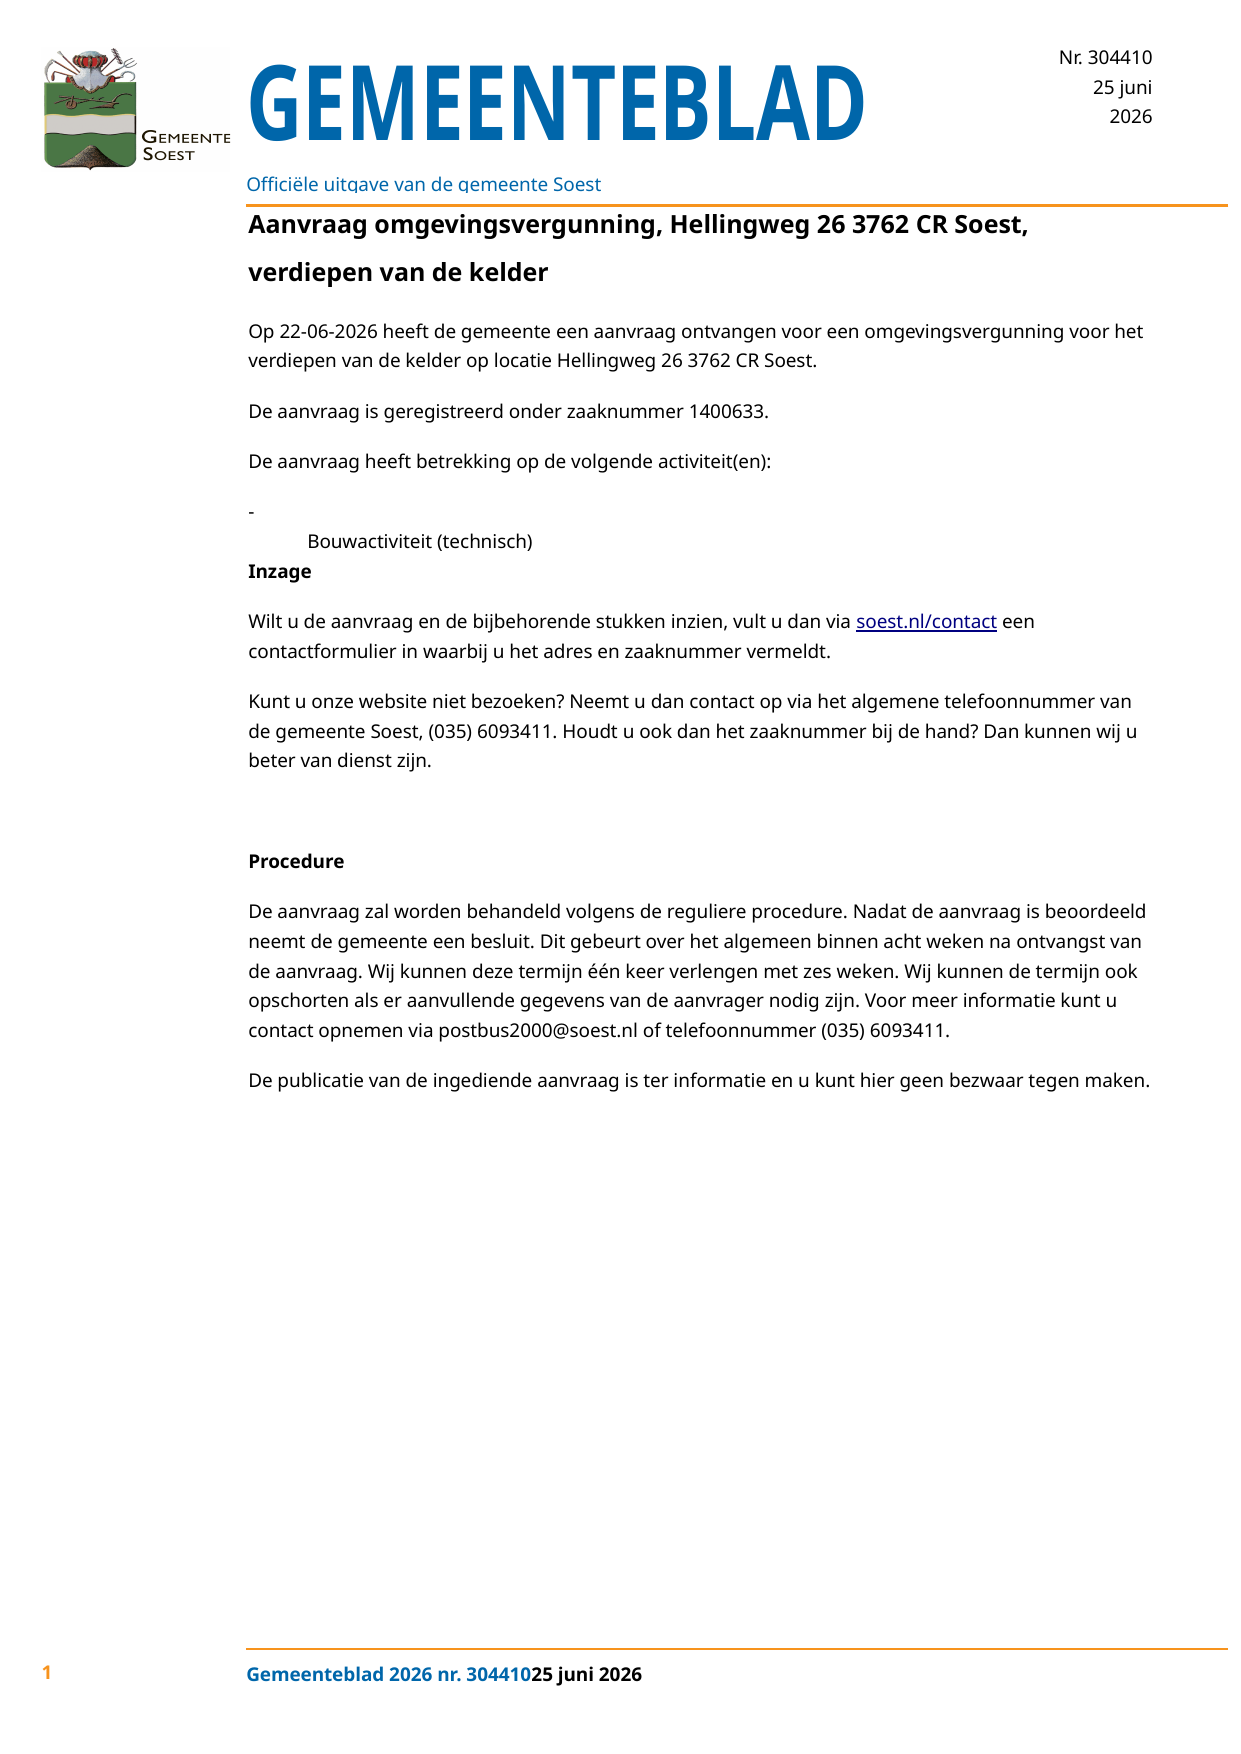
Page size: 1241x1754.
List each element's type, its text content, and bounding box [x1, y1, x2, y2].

text Op 22-06-2026 heeft de gemeente een aanvraag ontvangen voor een omgevingsvergunning voor het verdiepen van de kelder op locatie Hellingweg 26 3762 CR Soest. [248, 318, 1152, 373]
text Procedure [248, 848, 1152, 874]
text De aanvraag heeft betrekking op de volgende activiteit(en): [248, 448, 1152, 474]
text Aanvraag omgevingsvergunning, Hellingweg 26 3762 CR Soest, verdiepen van de kelder [248, 207, 1152, 288]
text Kunt u onze website niet bezoeken? Neemt u dan contact op via het algemene telefoonnummer van de gemeente Soest, (035) 6093411. Houdt u ook dan het zaaknummer bij de hand? Dan kunnen wij u beter van dienst zijn. [248, 688, 1152, 773]
text Wilt u de aanvraag en de bijbehorende stukken inzien, vult u dan via soest.nl/contact een contactformulier in waarbij u het adres en zaaknummer vermeldt. [248, 608, 1152, 664]
text De publicatie van de ingediende aanvraag is ter informatie en u kunt hier geen bezwaar tegen maken. [248, 1067, 1152, 1093]
list Bouwactiviteit (technisch) [248, 528, 1152, 554]
picture [41, 47, 231, 172]
text De aanvraag is geregistreerd onder zaaknummer 1400633. [248, 398, 1152, 424]
text Inzage [248, 558, 1152, 584]
text De aanvraag zal worden behandeld volgens de reguliere procedure. Nadat de aanvraag is beoordeeld neemt de gemeente een besluit. Dit gebeurt over het algemeen binnen acht weken na ontvangst van de aanvraag. Wij kunnen deze termijn één keer verlengen met zes weken. Wij kunnen de termijn ook opschorten als er aanvullende gegevens van de aanvrager nodig zijn. Voor meer informatie kunt u contact opnemen via postbus2000@soest.nl of telefoonnummer (035) 6093411. [248, 899, 1152, 1043]
